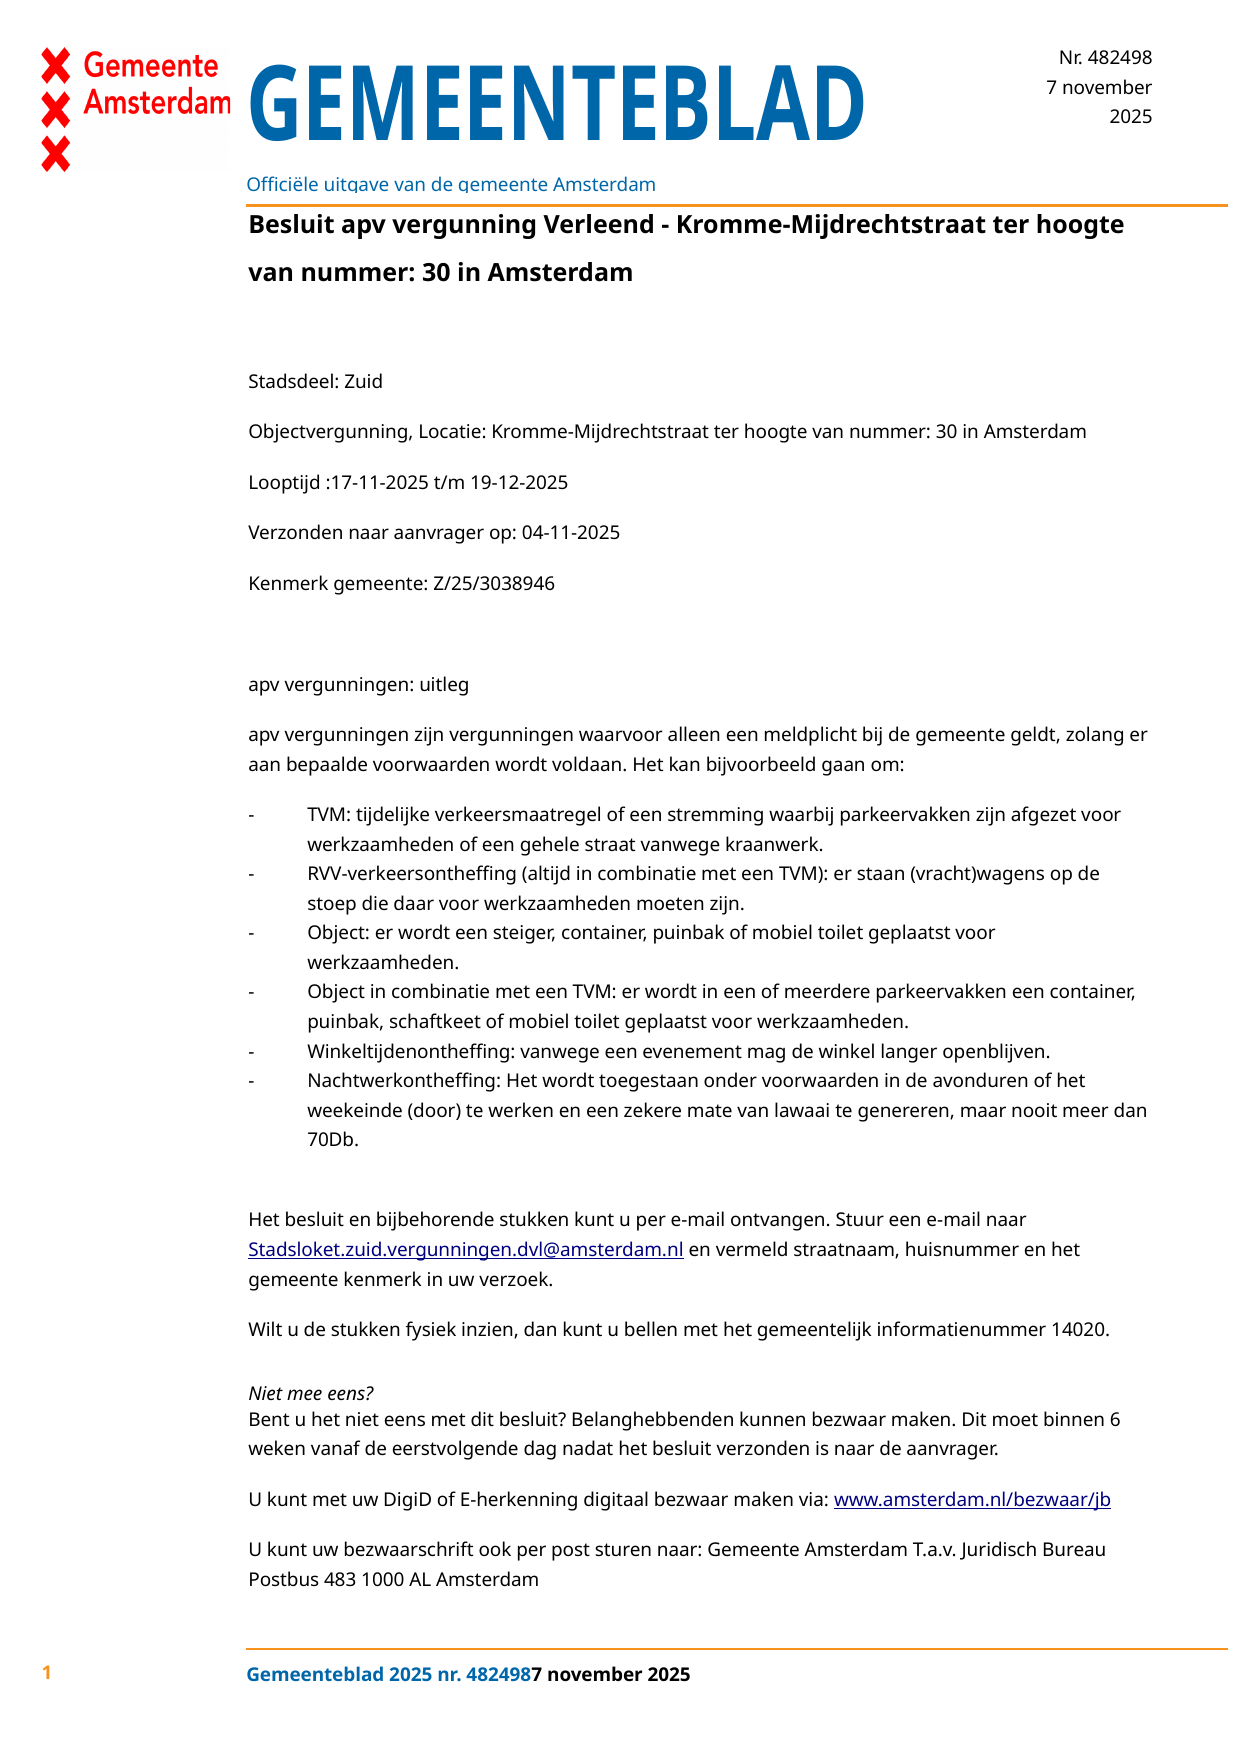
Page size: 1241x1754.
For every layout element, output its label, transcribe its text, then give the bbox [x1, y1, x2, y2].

text apv vergunningen: uitleg [248, 671, 1152, 697]
list RVV-verkeersontheffing (altijd in combinatie met een TVM): er staan (vracht)wagens op de stoep die daar voor werkzaamheden moeten zijn. [248, 860, 1152, 916]
list Object in combinatie met een TVM: er wordt in een of meerdere parkeervakken een container, puinbak, schaftkeet of mobiel toilet geplaatst voor werkzaamheden. [248, 979, 1152, 1034]
text Kenmerk gemeente: Z/25/3038946 [248, 570, 1152, 596]
text Niet mee eens? [248, 1380, 1152, 1406]
text Verzonden naar aanvrager op: 04-11-2025 [248, 519, 1152, 545]
text U kunt met uw DigiD of E-herkenning digitaal bezwaar maken via: www.amsterdam.nl/bezwaar/jb [248, 1486, 1152, 1512]
text Looptijd :17-11-2025 t/m 19-12-2025 [248, 469, 1152, 495]
text Het besluit en bijbehorende stukken kunt u per e-mail ontvangen. Stuur een e-mail naar Stadsloket.zuid.vergunningen.dvl@amsterdam.nl en vermeld straatnaam, huisnummer en het gemeente kenmerk in uw verzoek. [248, 1207, 1152, 1292]
text apv vergunningen zijn vergunningen waarvoor alleen een meldplicht bij de gemeente geldt, zolang er aan bepaalde voorwaarden wordt voldaan. Het kan bijvoorbeeld gaan om: [248, 721, 1152, 777]
list Object: er wordt een steiger, container, puinbak of mobiel toilet geplaatst voor werkzaamheden. [248, 919, 1152, 975]
text Bent u het niet eens met dit besluit? Belanghebbenden kunnen bezwaar maken. Dit moet binnen 6 weken vanaf de eerstvolgende dag nadat het besluit verzonden is naar de aanvrager. [248, 1406, 1152, 1461]
text Besluit apv vergunning Verleend - Kromme-Mijdrechtstraat ter hoogte van nummer: 30 in Amsterdam [248, 207, 1152, 288]
text Wilt u de stukken fysiek inzien, dan kunt u bellen met het gemeentelijk informatienummer 14020. [248, 1316, 1152, 1342]
text Objectvergunning, Locatie: Kromme-Mijdrechtstraat ter hoogte van nummer: 30 in Amsterdam [248, 419, 1152, 444]
picture [41, 47, 231, 172]
text Stadsdeel: Zuid [248, 368, 1152, 394]
list Nachtwerkontheffing: Het wordt toegestaan onder voorwaarden in de avonduren of het weekeinde (door) te werken en een zekere mate van lawaai te genereren, maar nooit meer dan 70Db. [248, 1067, 1152, 1152]
list Winkeltijdenontheffing: vanwege een evenement mag de winkel langer openblijven. [248, 1038, 1152, 1064]
text U kunt uw bezwaarschrift ook per post sturen naar: Gemeente Amsterdam T.a.v. Juridisch Bureau Postbus 483 1000 AL Amsterdam [248, 1536, 1152, 1592]
list TVM: tijdelijke verkeersmaatregel of een stremming waarbij parkeervakken zijn afgezet voor werkzaamheden of een gehele straat vanwege kraanwerk. [248, 801, 1152, 857]
